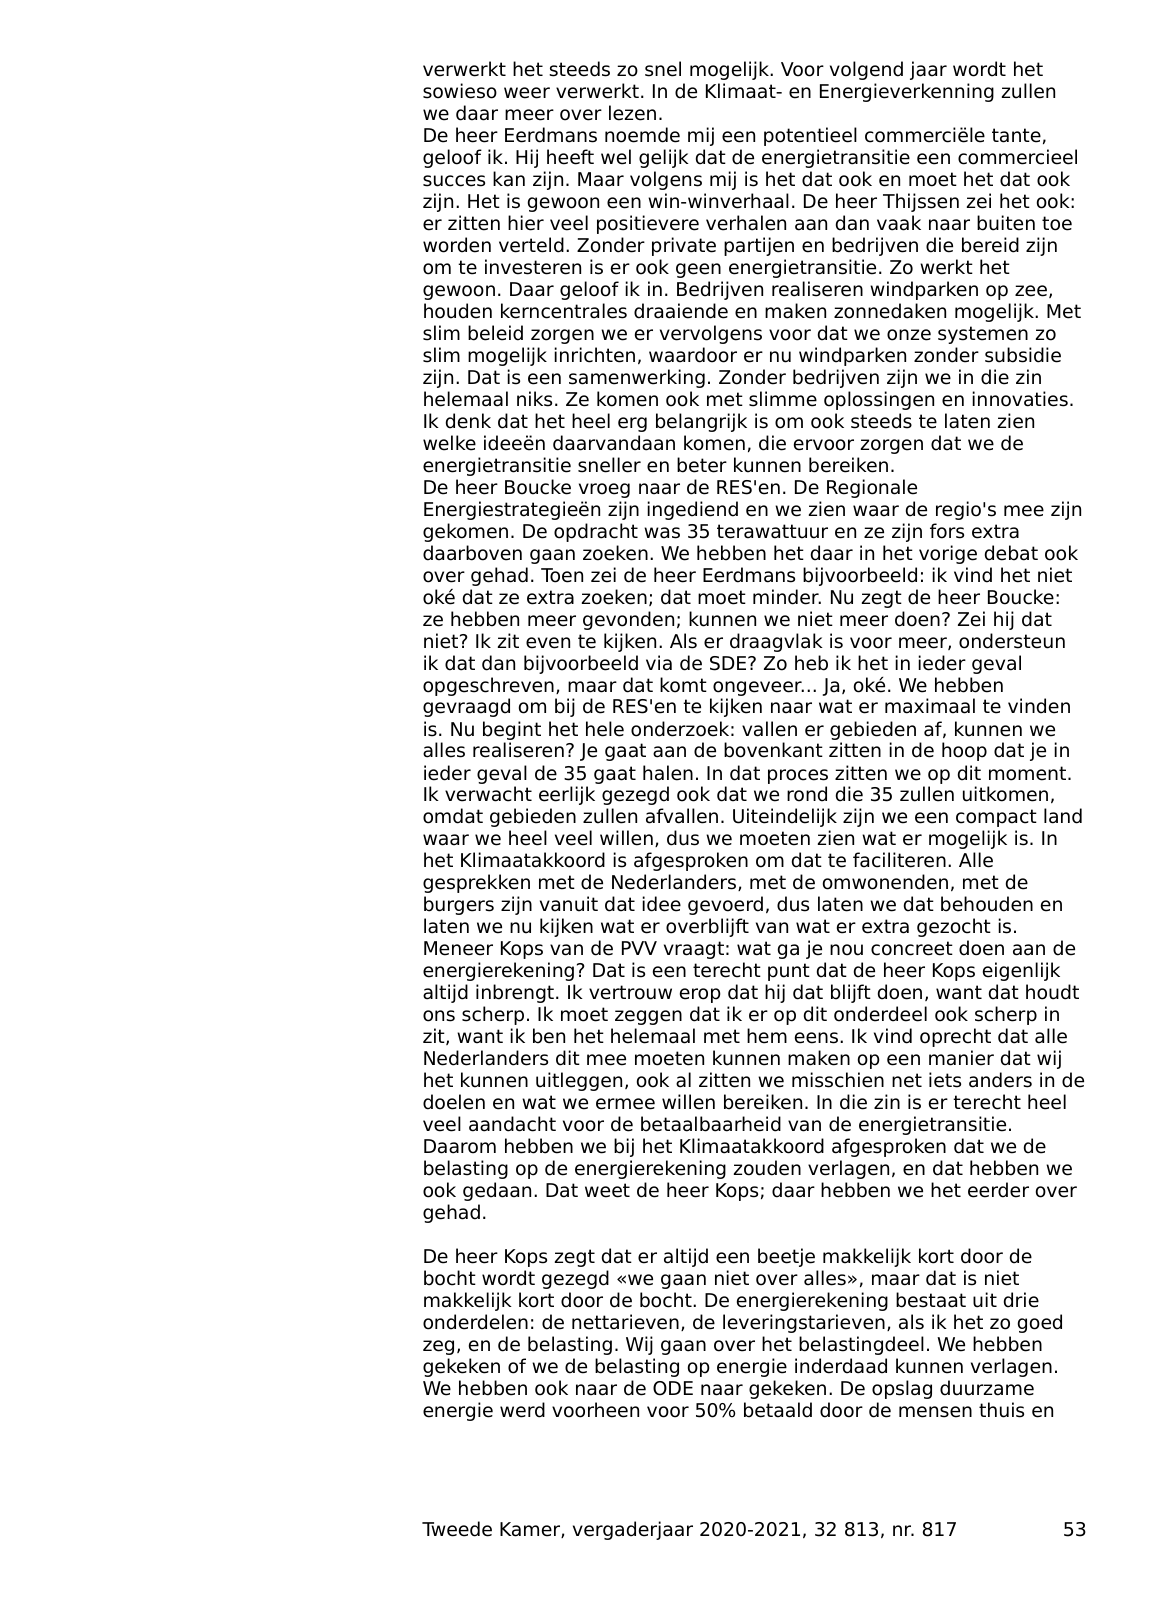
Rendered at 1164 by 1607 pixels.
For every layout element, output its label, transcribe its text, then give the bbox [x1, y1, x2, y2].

text verwerkt het steeds zo snel mogelijk. Voor volgend jaar wordt het sowieso weer verwerkt. In de Klimaat- en Energieverkenning zullen we daar meer over lezen. [422, 59, 1087, 125]
text De heer Boucke vroeg naar de RES'en. De Regionale Energiestrategieën zijn ingediend en we zien waar de regio's mee zijn gekomen. De opdracht was 35 terawattuur en ze zijn fors extra daarboven gaan zoeken. We hebben het daar in het vorige debat ook over gehad. Toen zei de heer Eerdmans bijvoorbeeld: ik vind het niet oké dat ze extra zoeken; dat moet minder. Nu zegt de heer Boucke: ze hebben meer gevonden; kunnen we niet meer doen? Zei hij dat niet? Ik zit even te kijken. Als er draagvlak is voor meer, ondersteun ik dat dan bijvoorbeeld via de SDE? Zo heb ik het in ieder geval opgeschreven, maar dat komt ongeveer... Ja, oké. We hebben gevraagd om bij de RES'en te kijken naar wat er maximaal te vinden is. Nu begint het hele onderzoek: vallen er gebieden af, kunnen we alles realiseren? Je gaat aan de bovenkant zitten in de hoop dat je in ieder geval de 35 gaat halen. In dat proces zitten we op dit moment. Ik verwacht eerlijk gezegd ook dat we rond die 35 zullen uitkomen, omdat gebieden zullen afvallen. Uiteindelijk zijn we een compact land waar we heel veel willen, dus we moeten zien wat er mogelijk is. In het Klimaatakkoord is afgesproken om dat te faciliteren. Alle gesprekken met de Nederlanders, met de omwonenden, met de burgers zijn vanuit dat idee gevoerd, dus laten we dat behouden en laten we nu kijken wat er overblijft van wat er extra gezocht is. [422, 477, 1087, 938]
text De heer Kops zegt dat er altijd een beetje makkelijk kort door de bocht wordt gezegd «we gaan niet over alles», maar dat is niet makkelijk kort door de bocht. De energierekening bestaat uit drie onderdelen: de nettarieven, de leveringstarieven, als ik het zo goed zeg, en de belasting. Wij gaan over het belastingdeel. We hebben gekeken of we de belasting op energie inderdaad kunnen verlagen. We hebben ook naar de ODE naar gekeken. De opslag duurzame energie werd voorheen voor 50% betaald door de mensen thuis en [422, 1246, 1087, 1422]
text Meneer Kops van de PVV vraagt: wat ga je nou concreet doen aan de energierekening? Dat is een terecht punt dat de heer Kops eigenlijk altijd inbrengt. Ik vertrouw erop dat hij dat blijft doen, want dat houdt ons scherp. Ik moet zeggen dat ik er op dit onderdeel ook scherp in zit, want ik ben het helemaal met hem eens. Ik vind oprecht dat alle Nederlanders dit mee moeten kunnen maken op een manier dat wij het kunnen uitleggen, ook al zitten we misschien net iets anders in de doelen en wat we ermee willen bereiken. In die zin is er terecht heel veel aandacht voor de betaalbaarheid van de energietransitie. Daarom hebben we bij het Klimaatakkoord afgesproken dat we de belasting op de energierekening zouden verlagen, en dat hebben we ook gedaan. Dat weet de heer Kops; daar hebben we het eerder over gehad. [422, 938, 1087, 1224]
text De heer Eerdmans noemde mij een potentieel commerciële tante, geloof ik. Hij heeft wel gelijk dat de energietransitie een commercieel succes kan zijn. Maar volgens mij is het dat ook en moet het dat ook zijn. Het is gewoon een win-winverhaal. De heer Thijssen zei het ook: er zitten hier veel positievere verhalen aan dan vaak naar buiten toe worden verteld. Zonder private partijen en bedrijven die bereid zijn om te investeren is er ook geen energietransitie. Zo werkt het gewoon. Daar geloof ik in. Bedrijven realiseren windparken op zee, houden kerncentrales draaiende en maken zonnedaken mogelijk. Met slim beleid zorgen we er vervolgens voor dat we onze systemen zo slim mogelijk inrichten, waardoor er nu windparken zonder subsidie zijn. Dat is een samenwerking. Zonder bedrijven zijn we in die zin helemaal niks. Ze komen ook met slimme oplossingen en innovaties. Ik denk dat het heel erg belangrijk is om ook steeds te laten zien welke ideeën daarvandaan komen, die ervoor zorgen dat we de energietransitie sneller en beter kunnen bereiken. [422, 125, 1087, 477]
